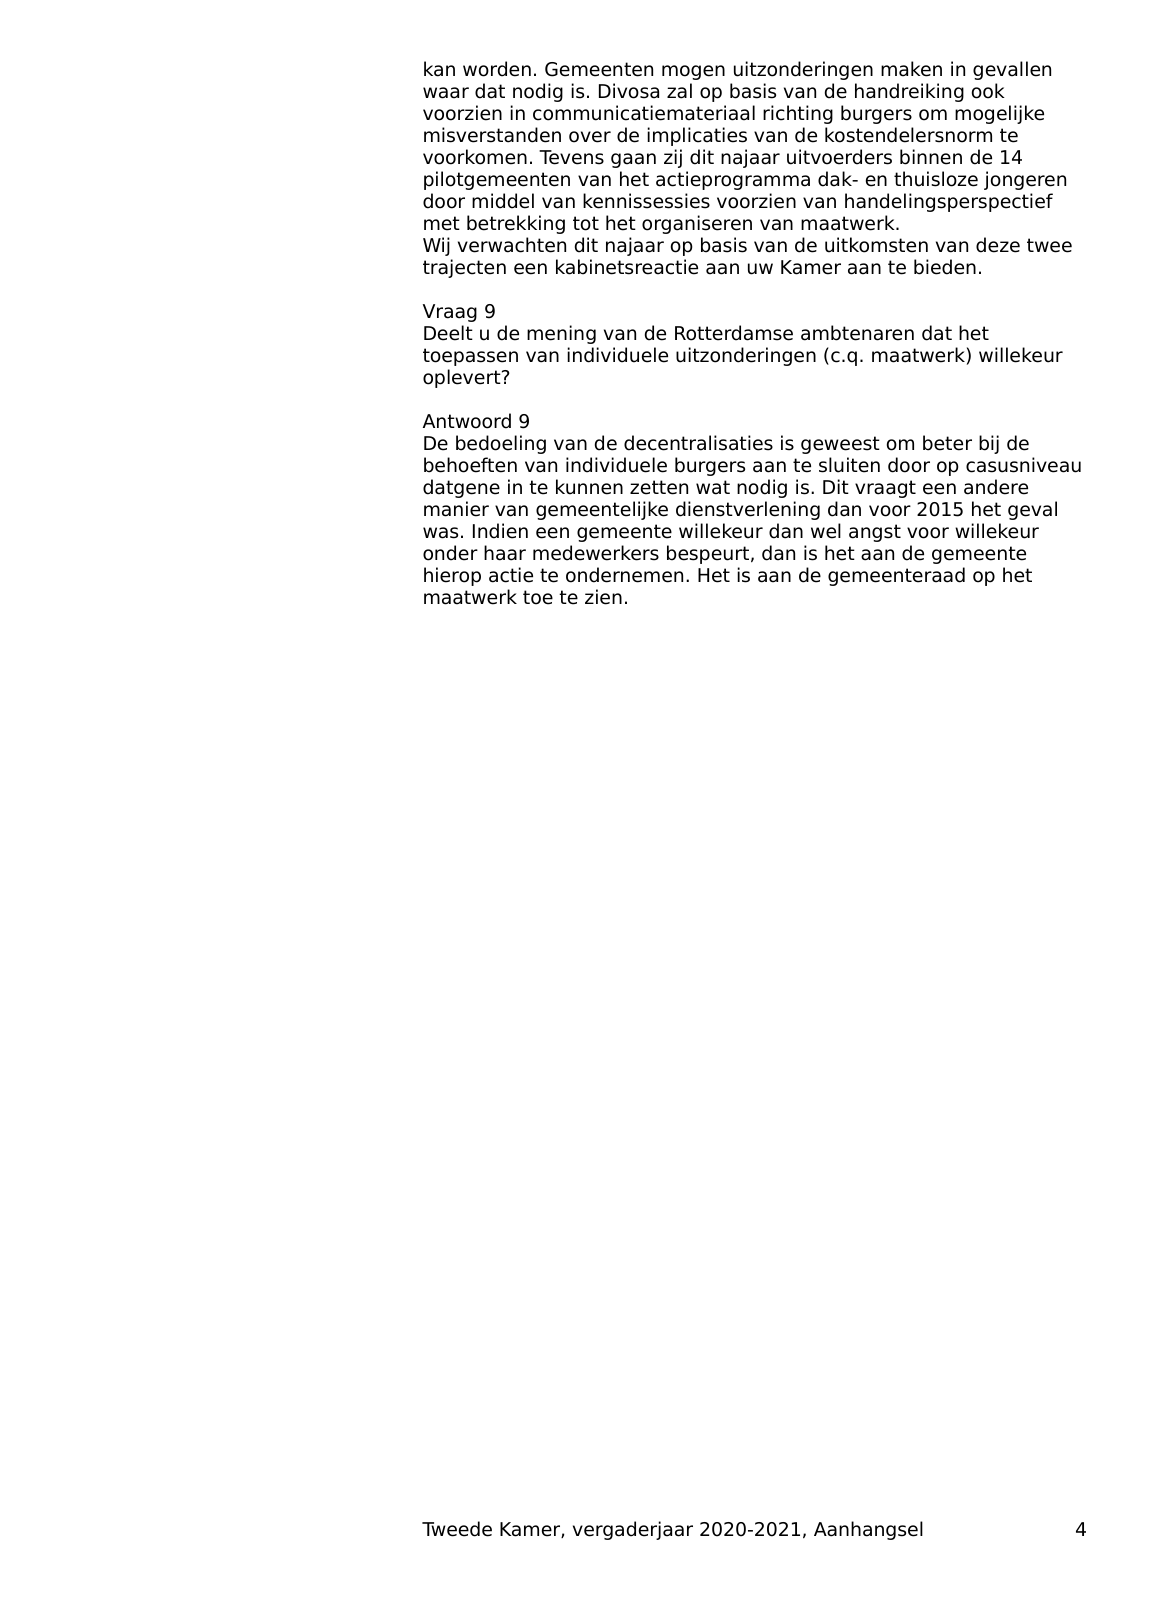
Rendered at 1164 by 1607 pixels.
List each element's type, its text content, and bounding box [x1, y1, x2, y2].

text Deelt u de mening van de Rotterdamse ambtenaren dat het toepassen van individuele uitzonderingen (c.q. maatwerk) willekeur oplevert? [422, 323, 1087, 389]
text De bedoeling van de decentralisaties is geweest om beter bij de behoeften van individuele burgers aan te sluiten door op casusniveau datgene in te kunnen zetten wat nodig is. Dit vraagt een andere manier van gemeentelijke dienstverlening dan voor 2015 het geval was. Indien een gemeente willekeur dan wel angst voor willekeur onder haar medewerkers bespeurt, dan is het aan de gemeente hierop actie te ondernemen. Het is aan de gemeenteraad op het maatwerk toe te zien. [422, 433, 1087, 609]
text kan worden. Gemeenten mogen uitzonderingen maken in gevallen waar dat nodig is. Divosa zal op basis van de handreiking ook voorzien in communicatiemateriaal richting burgers om mogelijke misverstanden over de implicaties van de kostendelersnorm te voorkomen. Tevens gaan zij dit najaar uitvoerders binnen de 14 pilotgemeenten van het actieprogramma dak- en thuisloze jongeren door middel van kennissessies voorzien van handelingsperspectief met betrekking tot het organiseren van maatwerk. [422, 59, 1087, 235]
text Vraag 9 [422, 301, 1087, 323]
text Antwoord 9 [422, 411, 1087, 433]
text Wij verwachten dit najaar op basis van de uitkomsten van deze twee trajecten een kabinetsreactie aan uw Kamer aan te bieden. [422, 235, 1087, 279]
